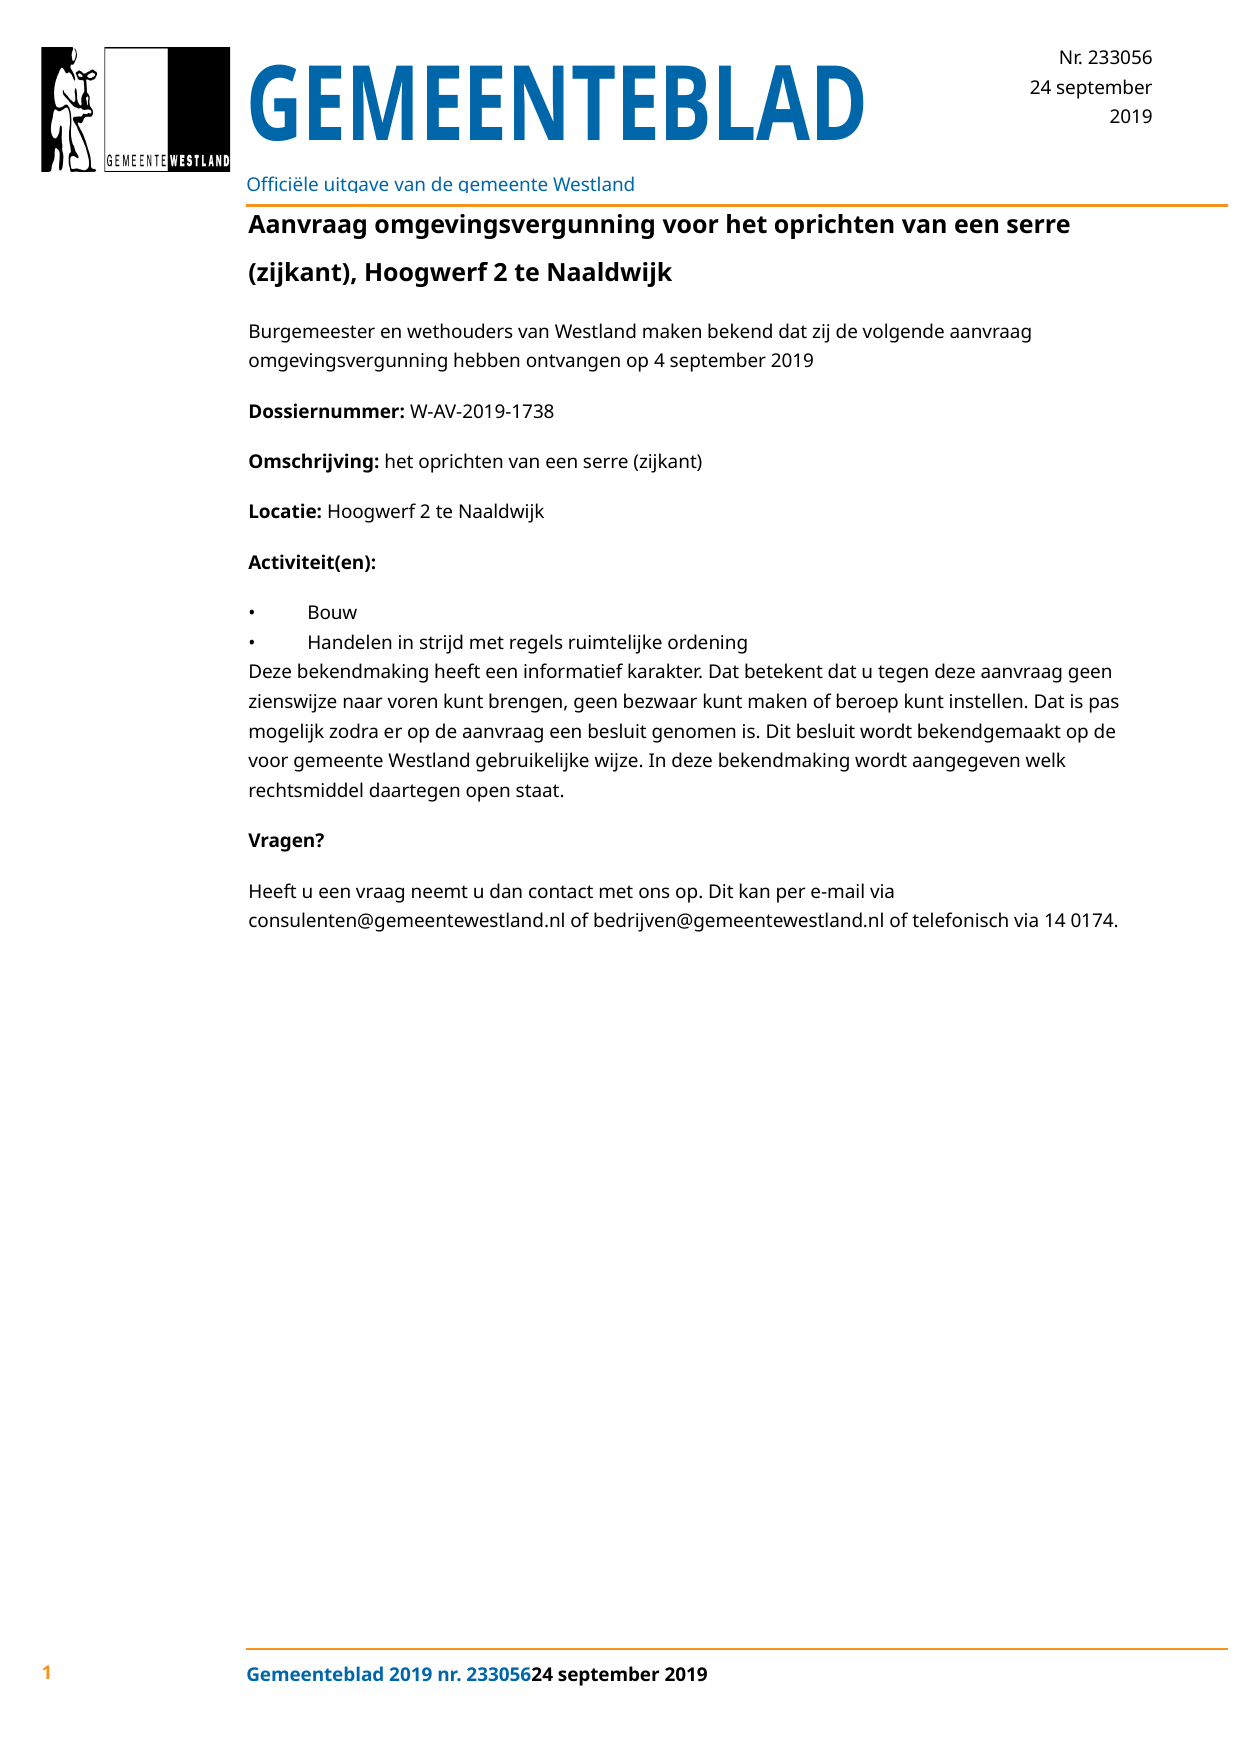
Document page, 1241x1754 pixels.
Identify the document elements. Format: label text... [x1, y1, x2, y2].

text Heeft u een vraag neemt u dan contact met ons op. Dit kan per e-mail via consulenten@gemeentewestland.nl of bedrijven@gemeentewestland.nl of telefonisch via 14 0174. [248, 878, 1152, 933]
picture [41, 47, 231, 172]
text Activiteit(en): [248, 549, 1152, 575]
text Aanvraag omgevingsvergunning voor het oprichten van een serre (zijkant), Hoogwerf 2 te Naaldwijk [248, 207, 1152, 288]
list Bouw [248, 599, 1152, 625]
text Burgemeester en wethouders van Westland maken bekend dat zij de volgende aanvraag omgevingsvergunning hebben ontvangen op 4 september 2019 [248, 318, 1152, 373]
list Handelen in strijd met regels ruimtelijke ordening [248, 629, 1152, 655]
text Locatie: Hoogwerf 2 te Naaldwijk [248, 499, 1152, 524]
text Deze bekendmaking heeft een informatief karakter. Dat betekent dat u tegen deze aanvraag geen zienswijze naar voren kunt brengen, geen bezwaar kunt maken of beroep kunt instellen. Dat is pas mogelijk zodra er op de aanvraag een besluit genomen is. Dit besluit wordt bekendgemaakt op de voor gemeente Westland gebruikelijke wijze. In deze bekendmaking wordt aangegeven welk rechtsmiddel daartegen open staat. [248, 659, 1152, 803]
text Vragen? [248, 827, 1152, 853]
text Omschrijving: het oprichten van een serre (zijkant) [248, 448, 1152, 474]
text Dossiernummer: W-AV-2019-1738 [248, 398, 1152, 424]
